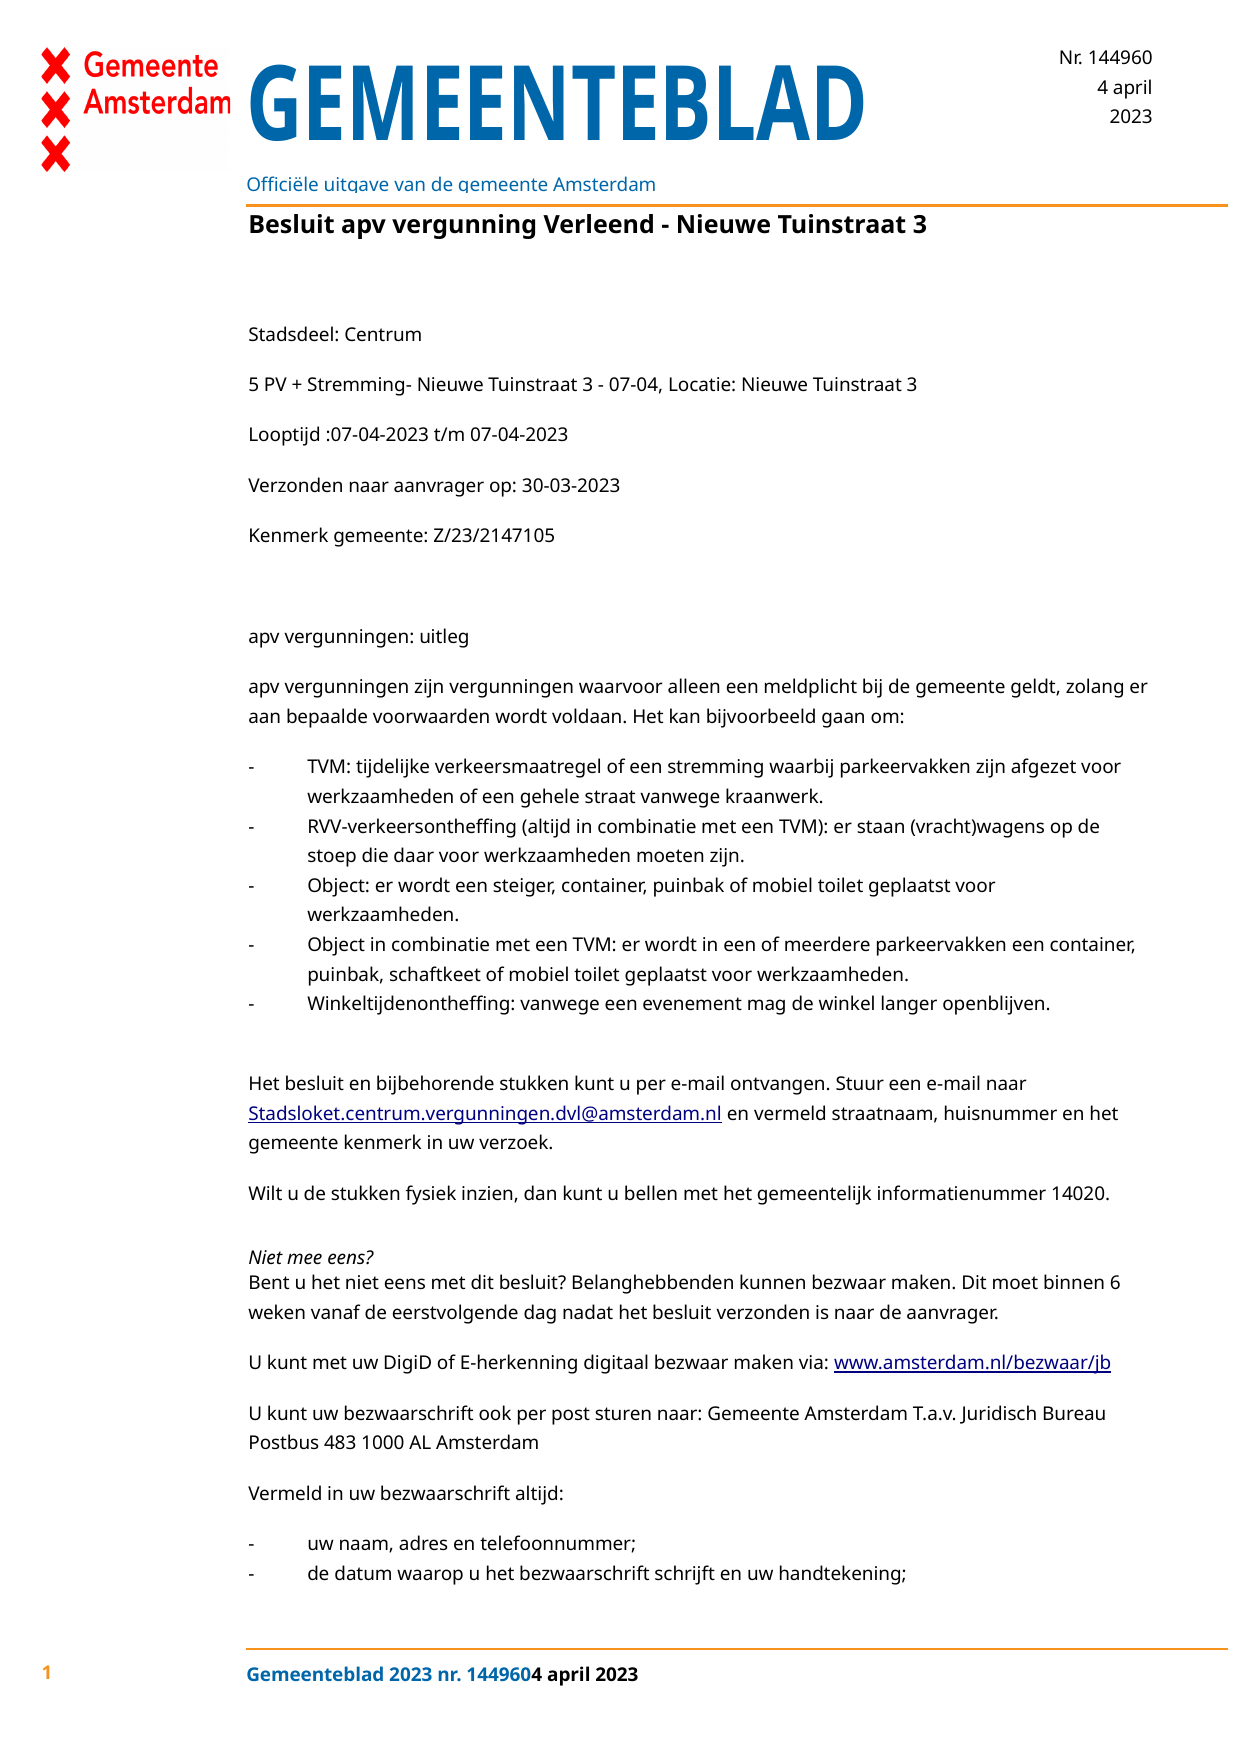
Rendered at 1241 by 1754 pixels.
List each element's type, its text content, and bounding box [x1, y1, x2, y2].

list de datum waarop u het bezwaarschrift schrijft en uw handtekening; [248, 1560, 1152, 1586]
list Object in combinatie met een TVM: er wordt in een of meerdere parkeervakken een container, puinbak, schaftkeet of mobiel toilet geplaatst voor werkzaamheden. [248, 931, 1152, 986]
text Bent u het niet eens met dit besluit? Belanghebbenden kunnen bezwaar maken. Dit moet binnen 6 weken vanaf de eerstvolgende dag nadat het besluit verzonden is naar de aanvrager. [248, 1269, 1152, 1325]
text Wilt u de stukken fysiek inzien, dan kunt u bellen met het gemeentelijk informatienummer 14020. [248, 1180, 1152, 1206]
list TVM: tijdelijke verkeersmaatregel of een stremming waarbij parkeervakken zijn afgezet voor werkzaamheden of een gehele straat vanwege kraanwerk. [248, 754, 1152, 809]
text Looptijd :07-04-2023 t/m 07-04-2023 [248, 422, 1152, 447]
text apv vergunningen zijn vergunningen waarvoor alleen een meldplicht bij de gemeente geldt, zolang er aan bepaalde voorwaarden wordt voldaan. Het kan bijvoorbeeld gaan om: [248, 674, 1152, 729]
list Winkeltijdenontheffing: vanwege een evenement mag de winkel langer openblijven. [248, 990, 1152, 1016]
text U kunt uw bezwaarschrift ook per post sturen naar: Gemeente Amsterdam T.a.v. Juridisch Bureau Postbus 483 1000 AL Amsterdam [248, 1400, 1152, 1455]
text Besluit apv vergunning Verleend - Nieuwe Tuinstraat 3 [248, 207, 1152, 241]
list uw naam, adres en telefoonnummer; [248, 1530, 1152, 1556]
text Vermeld in uw bezwaarschrift altijd: [248, 1480, 1152, 1506]
text 5 PV + Stremming- Nieuwe Tuinstraat 3 - 07-04, Locatie: Nieuwe Tuinstraat 3 [248, 371, 1152, 397]
text Kenmerk gemeente: Z/23/2147105 [248, 522, 1152, 548]
picture [41, 47, 231, 172]
list Object: er wordt een steiger, container, puinbak of mobiel toilet geplaatst voor werkzaamheden. [248, 872, 1152, 927]
text Verzonden naar aanvrager op: 30-03-2023 [248, 472, 1152, 498]
text apv vergunningen: uitleg [248, 623, 1152, 649]
text Het besluit en bijbehorende stukken kunt u per e-mail ontvangen. Stuur een e-mail naar Stadsloket.centrum.vergunningen.dvl@amsterdam.nl en vermeld straatnaam, huisnummer en het gemeente kenmerk in uw verzoek. [248, 1070, 1152, 1155]
text U kunt met uw DigiD of E-herkenning digitaal bezwaar maken via: www.amsterdam.nl/bezwaar/jb [248, 1349, 1152, 1375]
text Niet mee eens? [248, 1244, 1152, 1269]
text Stadsdeel: Centrum [248, 321, 1152, 346]
list RVV-verkeersontheffing (altijd in combinatie met een TVM): er staan (vracht)wagens op de stoep die daar voor werkzaamheden moeten zijn. [248, 813, 1152, 868]
